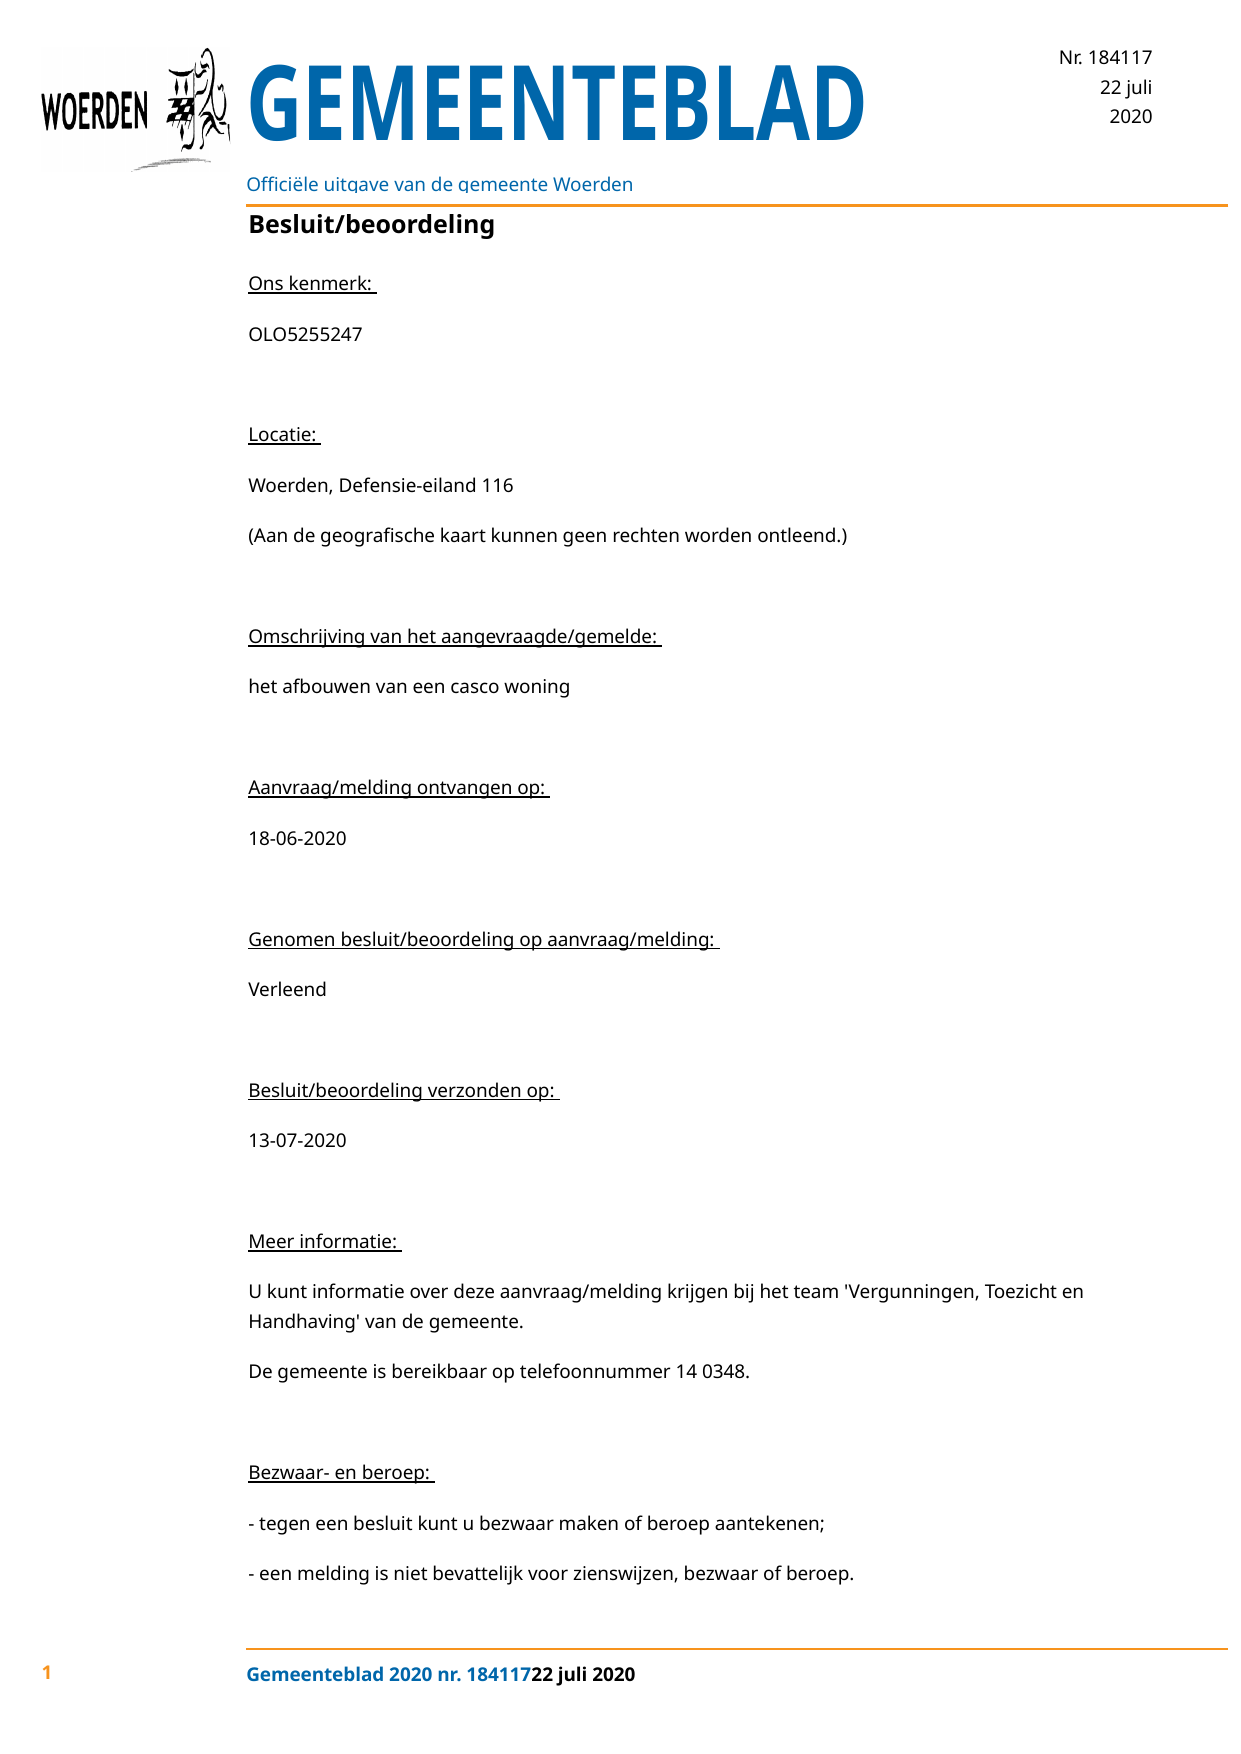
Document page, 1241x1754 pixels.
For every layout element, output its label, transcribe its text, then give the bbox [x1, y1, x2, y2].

text Ons kenmerk: [248, 270, 1152, 296]
text OLO5255247 [248, 321, 1152, 346]
text Meer informatie: [248, 1228, 1152, 1254]
text Verleend [248, 976, 1152, 1002]
text (Aan de geografische kaart kunnen geen rechten worden ontleend.) [248, 522, 1152, 548]
text - een melding is niet bevattelijk voor zienswijzen, bezwaar of beroep. [248, 1560, 1152, 1586]
text - tegen een besluit kunt u bezwaar maken of beroep aantekenen; [248, 1510, 1152, 1536]
picture [41, 47, 231, 172]
text Bezwaar- en beroep: [248, 1459, 1152, 1485]
text het afbouwen van een casco woning [248, 674, 1152, 699]
text Besluit/beoordeling verzonden op: [248, 1077, 1152, 1103]
text 13-07-2020 [248, 1127, 1152, 1153]
text Woerden, Defensie-eiland 116 [248, 472, 1152, 498]
text Aanvraag/melding ontvangen op: [248, 774, 1152, 800]
text Omschrijving van het aangevraagde/gemelde: [248, 623, 1152, 649]
text Locatie: [248, 422, 1152, 447]
text Genomen besluit/beoordeling op aanvraag/melding: [248, 926, 1152, 951]
text U kunt informatie over deze aanvraag/melding krijgen bij het team 'Vergunningen, Toezicht en Handhaving' van de gemeente. [248, 1279, 1152, 1334]
text De gemeente is bereikbaar op telefoonnummer 14 0348. [248, 1359, 1152, 1384]
text 18-06-2020 [248, 825, 1152, 851]
text Besluit/beoordeling [248, 207, 1152, 241]
